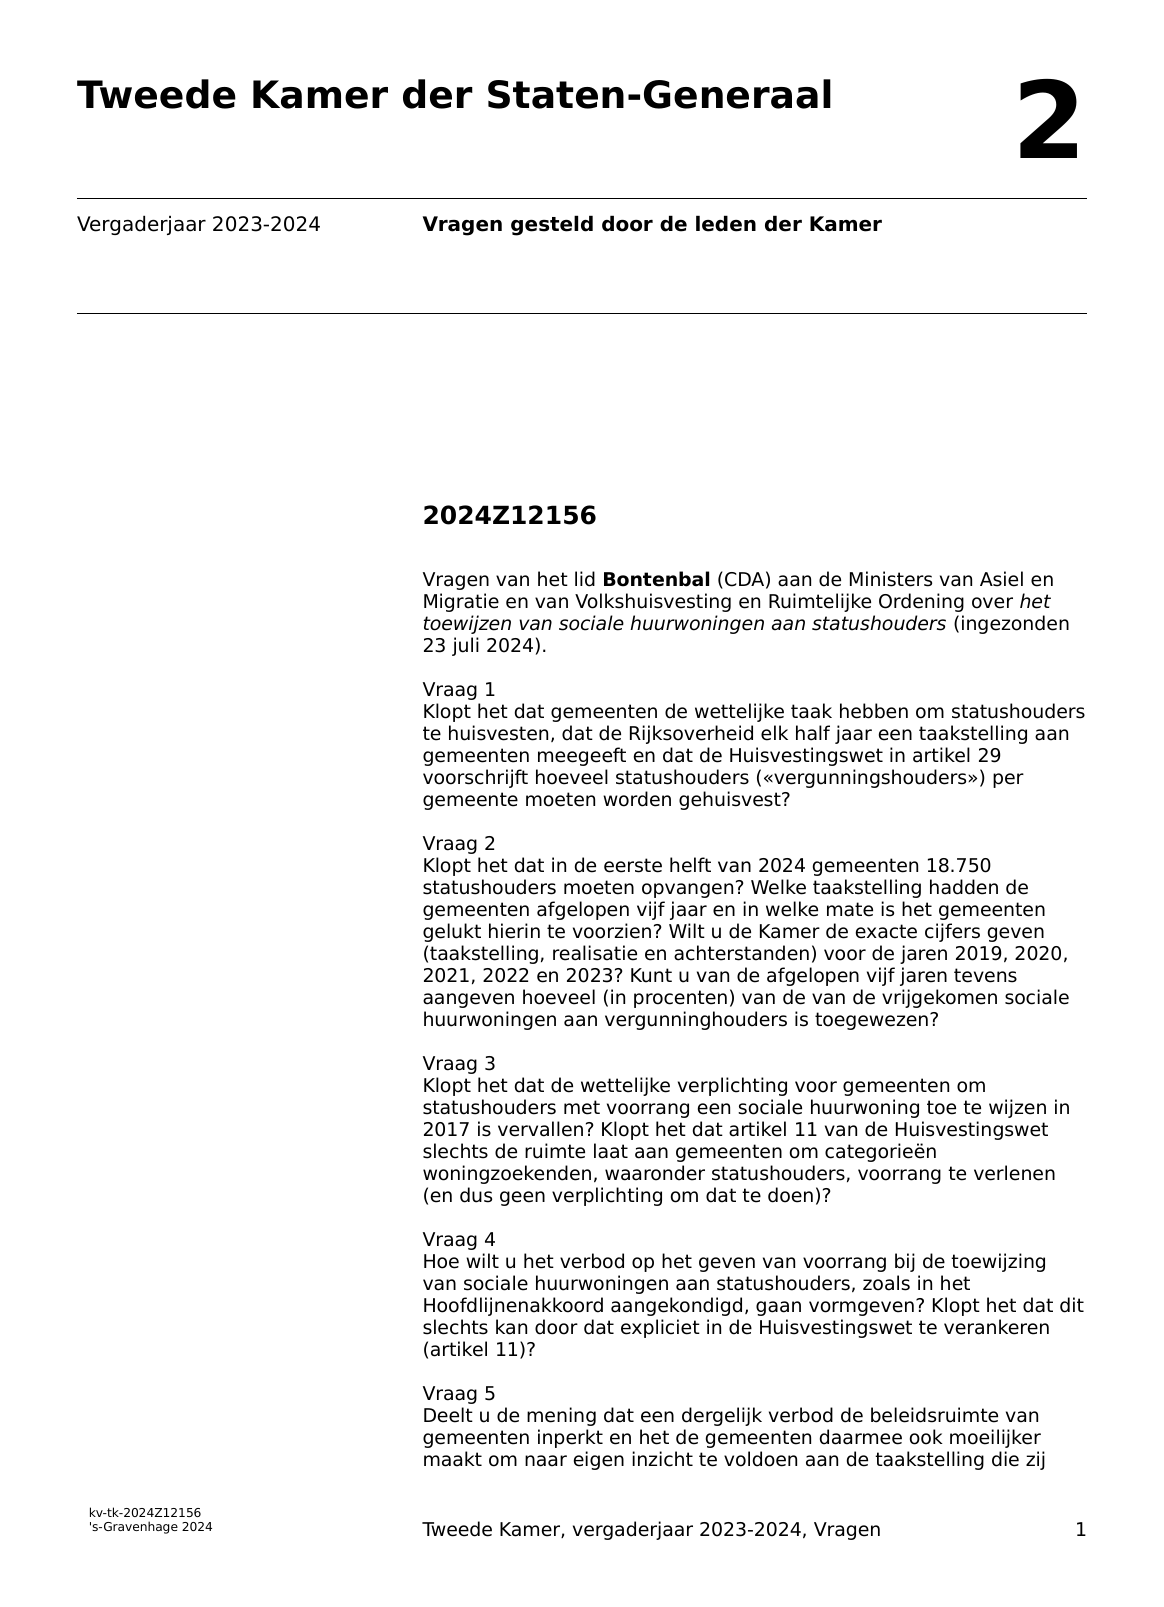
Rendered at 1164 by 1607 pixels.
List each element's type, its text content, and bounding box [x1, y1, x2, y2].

text 2024Z12156 [422, 501, 1087, 531]
text Vraag 3 [422, 1053, 1087, 1075]
text Hoe wilt u het verbod op het geven van voorrang bij de toewijzing van sociale huurwoningen aan statushouders, zoals in het Hoofdlijnenakkoord aangekondigd, gaan vormgeven? Klopt het dat dit slechts kan door dat expliciet in de Huisvestingswet te verankeren (artikel 11)? [422, 1251, 1087, 1361]
text Deelt u de mening dat een dergelijk verbod de beleidsruimte van gemeenten inperkt en het de gemeenten daarmee ook moeilijker maakt om naar eigen inzicht te voldoen aan de taakstelling die zij [422, 1405, 1087, 1471]
text 's-Gravenhage 2024 [88, 1520, 323, 1534]
text Klopt het dat in de eerste helft van 2024 gemeenten 18.750 statushouders moeten opvangen? Welke taakstelling hadden de gemeenten afgelopen vijf jaar en in welke mate is het gemeenten gelukt hierin te voorzien? Wilt u de Kamer de exacte cijfers geven (taakstelling, realisatie en achterstanden) voor de jaren 2019, 2020, 2021, 2022 en 2023? Kunt u van de afgelopen vijf jaren tevens aangeven hoeveel (in procenten) van de van de vrijgekomen sociale huurwoningen aan vergunninghouders is toegewezen? [422, 855, 1087, 1031]
text Vraag 1 [422, 679, 1087, 701]
text Klopt het dat de wettelijke verplichting voor gemeenten om statushouders met voorrang een sociale huurwoning toe te wijzen in 2017 is vervallen? Klopt het dat artikel 11 van de Huisvestingswet slechts de ruimte laat aan gemeenten om categorieën woningzoekenden, waaronder statushouders, voorrang te verlenen (en dus geen verplichting om dat te doen)? [422, 1075, 1087, 1207]
text Vraag 2 [422, 833, 1087, 855]
text Klopt het dat gemeenten de wettelijke taak hebben om statushouders te huisvesten, dat de Rijksoverheid elk half jaar een taakstelling aan gemeenten meegeeft en dat de Huisvestingswet in artikel 29 voorschrijft hoeveel statushouders («vergunningshouders») per gemeente moeten worden gehuisvest? [422, 701, 1087, 811]
table_cell Vergaderjaar 2023-2024 [77, 199, 422, 313]
text Vraag 4 [422, 1229, 1087, 1251]
table_header Tweede Kamer der Staten-Generaal [77, 59, 886, 198]
table_cell Vragen gesteld door de leden der Kamer [422, 199, 1087, 313]
table_header 2 [886, 59, 1087, 198]
text Vragen van het lid Bontenbal (CDA) aan de Ministers van Asiel en Migratie en van Volkshuisvesting en Ruimtelijke Ordening over het toewijzen van sociale huurwoningen aan statushouders (ingezonden 23 juli 2024). [422, 569, 1087, 657]
text kv-tk-2024Z12156 [88, 1506, 323, 1520]
text Vraag 5 [422, 1383, 1087, 1405]
